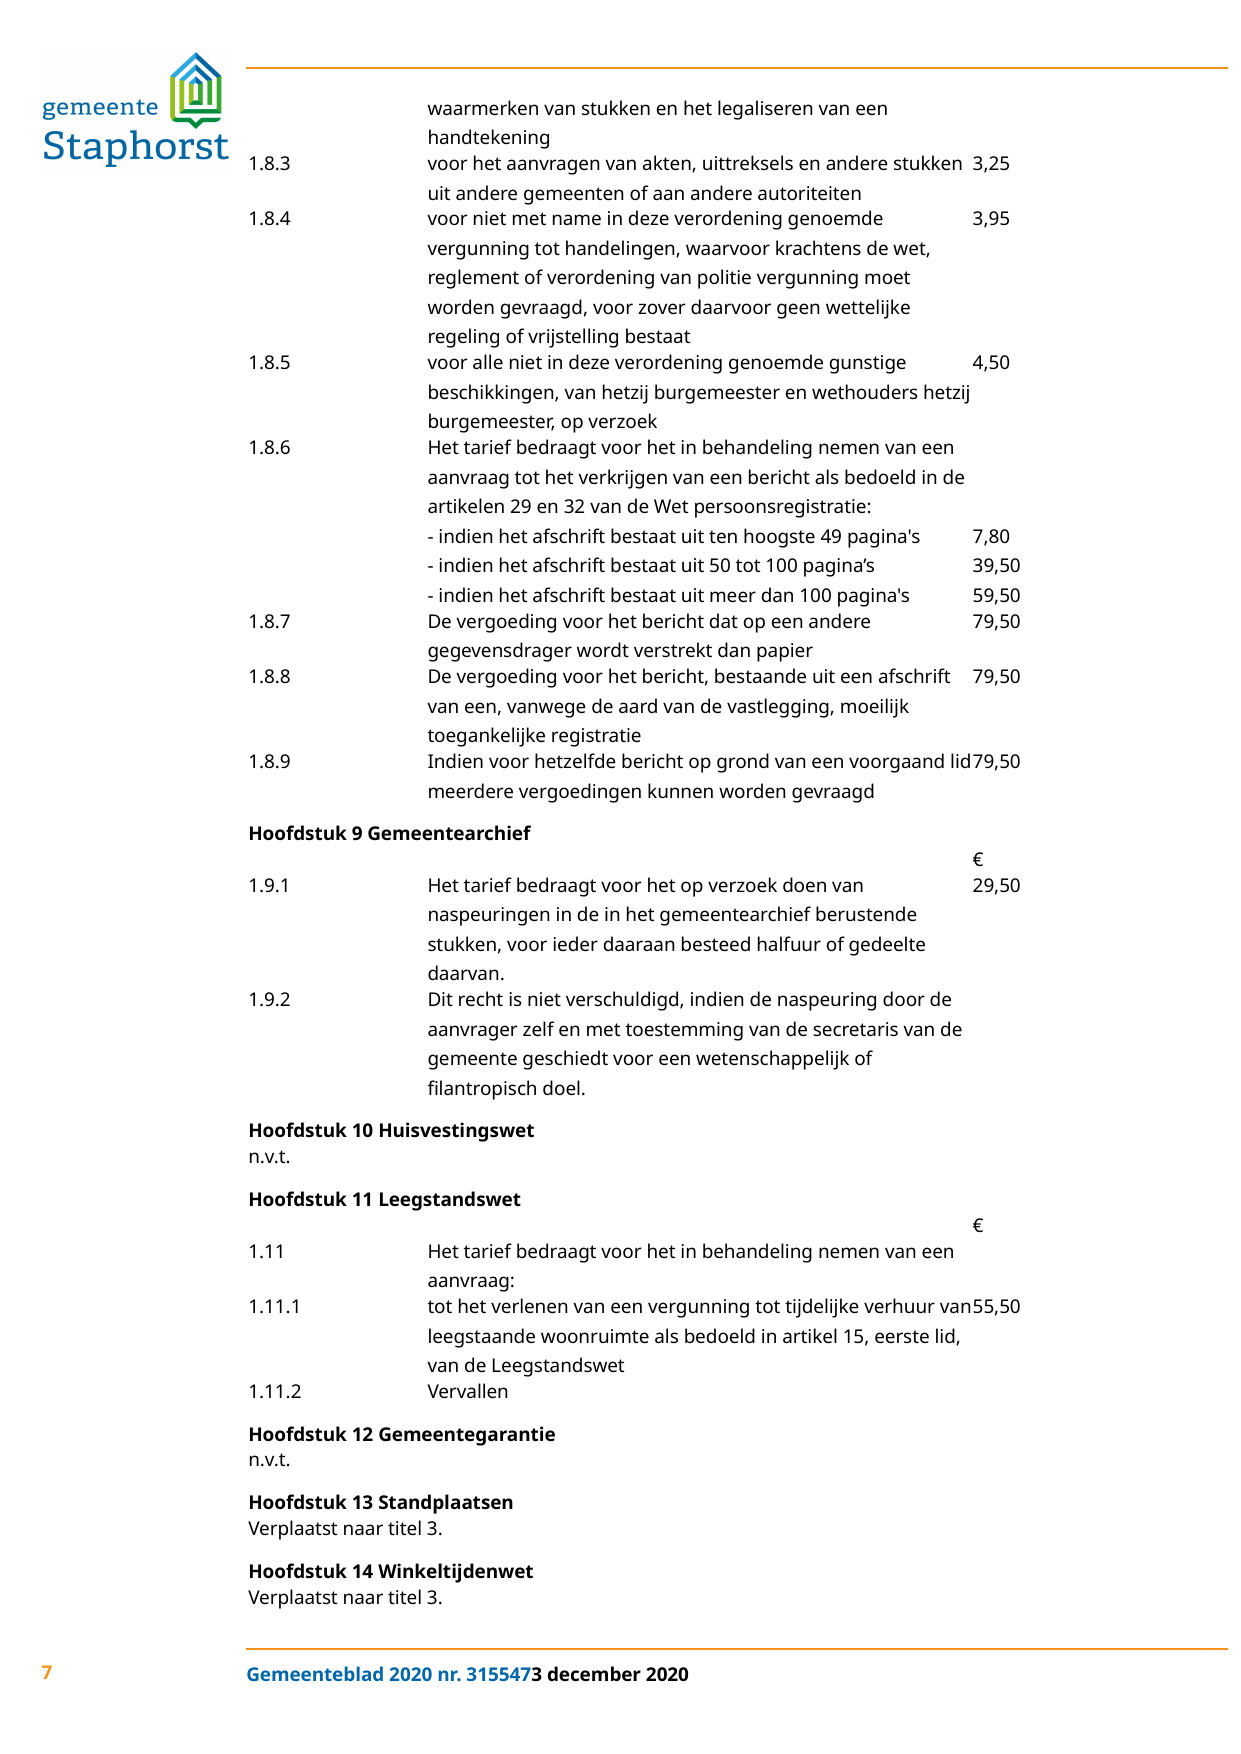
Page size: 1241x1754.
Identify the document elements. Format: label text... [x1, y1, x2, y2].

table_cell 3,25 [973, 150, 1152, 205]
table_cell Vervallen [427, 1378, 972, 1404]
table_cell 1.9.2 [248, 986, 427, 1101]
text n.v.t. [248, 1143, 1152, 1169]
table_cell De vergoeding voor het bericht, bestaande uit een afschrift van een, vanwege de aard van de vastlegging, moeilijk toegankelijke registratie [427, 663, 972, 748]
table_header € [973, 846, 1152, 872]
table_cell 4,50 [973, 350, 1152, 434]
table_cell Het tarief bedraagt voor het in behandeling nemen van een aanvraag: [427, 1238, 972, 1293]
table_cell 55,50 [973, 1293, 1152, 1378]
table_cell Indien voor hetzelfde bericht op grond van een voorgaand lid meerdere vergoedingen kunnen worden gevraagd [427, 748, 972, 803]
table_cell 1.8.9 [248, 748, 427, 803]
table_cell 1.8.4 [248, 205, 427, 349]
table_cell 1.8.8 [248, 663, 427, 748]
table_cell voor niet met name in deze verordening genoemde vergunning tot handelingen, waarvoor krachtens de wet, reglement of verordening van politie vergunning moet worden gevraagd, voor zover daarvoor geen wettelijke regeling of vrijstelling bestaat [427, 205, 972, 349]
text Verplaatst naar titel 3. [248, 1515, 1152, 1541]
table_cell De vergoeding voor het bericht dat op een andere gegevensdrager wordt verstrekt dan papier [427, 608, 972, 663]
table_cell voor alle niet in deze verordening genoemde gunstige beschikkingen, van hetzij burgemeester en wethouders hetzij burgemeester, op verzoek [427, 350, 972, 434]
table_cell [973, 1238, 1152, 1293]
table_cell 29,50 [973, 872, 1152, 986]
table_cell 1.8.5 [248, 350, 427, 434]
text Hoofdstuk 11 Leegstandswet [248, 1186, 1152, 1212]
table_cell waarmerken van stukken en het legaliseren van een handtekening [427, 95, 972, 150]
text Hoofdstuk 13 Standplaatsen [248, 1489, 1152, 1515]
table_header [427, 1212, 972, 1238]
text Hoofdstuk 9 Gemeentearchief [248, 820, 1152, 846]
table_cell Dit recht is niet verschuldigd, indien de naspeuring door de aanvrager zelf en met toestemming van de secretaris van de gemeente geschiedt voor een wetenschappelijk of filantropisch doel. [427, 986, 972, 1101]
table_cell 3,95 [973, 205, 1152, 349]
table_cell 79,50 [973, 608, 1152, 663]
table_cell voor het aanvragen van akten, uittreksels en andere stukken uit andere gemeenten of aan andere autoriteiten [427, 150, 972, 205]
table_cell 7,80 39,50 59,50 [973, 434, 1152, 608]
table_cell 79,50 [973, 748, 1152, 803]
table_cell Het tarief bedraagt voor het in behandeling nemen van een aanvraag tot het verkrijgen van een bericht als bedoeld in de artikelen 29 en 32 van de Wet persoonsregistratie: - indien het afschrift bestaat uit ten hoogste 49 pagina's - indien het afschrift bestaat uit 50 tot 100 pagina’s - indien het afschrift bestaat uit meer dan 100 pagina's [427, 434, 972, 608]
table_cell 1.9.1 [248, 872, 427, 986]
table_cell tot het verlenen van een vergunning tot tijdelijke verhuur van leegstaande woonruimte als bedoeld in artikel 15, eerste lid, van de Leegstandswet [427, 1293, 972, 1378]
table_cell 79,50 [973, 663, 1152, 748]
table_cell 1.8.6 [248, 434, 427, 608]
text Verplaatst naar titel 3. [248, 1584, 1152, 1610]
text Hoofdstuk 12 Gemeentegarantie [248, 1421, 1152, 1446]
table_cell 1.8.7 [248, 608, 427, 663]
text n.v.t. [248, 1446, 1152, 1472]
table_cell [973, 986, 1152, 1101]
table_cell [248, 95, 427, 150]
table_cell 1.11.2 [248, 1378, 427, 1404]
table_cell [973, 95, 1152, 150]
picture [41, 47, 231, 172]
text Hoofdstuk 14 Winkeltijdenwet [248, 1558, 1152, 1584]
table_cell 1.8.3 [248, 150, 427, 205]
table_header [427, 846, 972, 872]
table_header € [973, 1212, 1152, 1238]
table_cell [973, 1378, 1152, 1404]
text Hoofdstuk 10 Huisvestingswet [248, 1118, 1152, 1143]
table_cell Het tarief bedraagt voor het op verzoek doen van naspeuringen in de in het gemeentearchief berustende stukken, voor ieder daaraan besteed halfuur of gedeelte daarvan. [427, 872, 972, 986]
table_cell 1.11 [248, 1238, 427, 1293]
table_header [248, 1212, 427, 1238]
table_cell 1.11.1 [248, 1293, 427, 1378]
table_header [248, 846, 427, 872]
